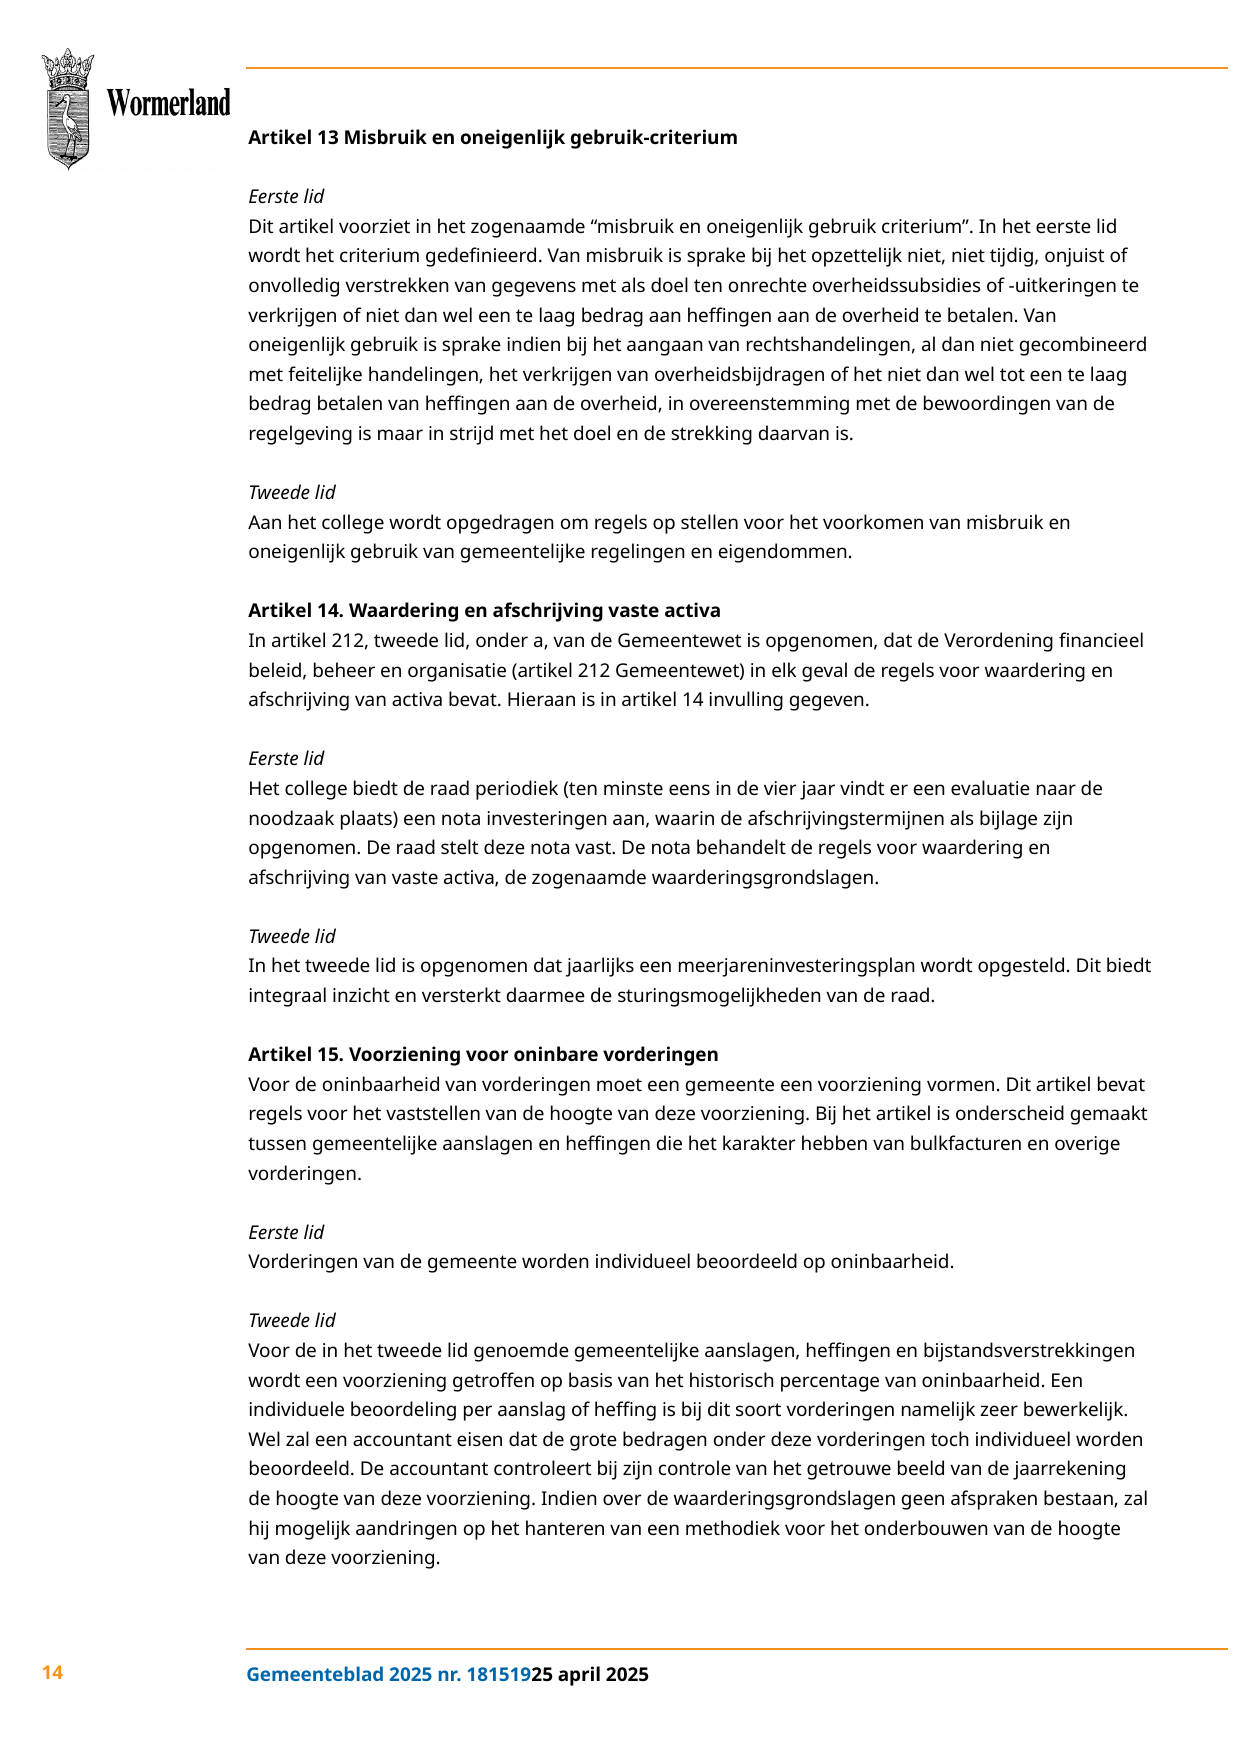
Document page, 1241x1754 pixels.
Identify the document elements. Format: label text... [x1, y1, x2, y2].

text Tweede lid [248, 479, 1152, 505]
text Aan het college wordt opgedragen om regels op stellen voor het voorkomen van misbruik en oneigenlijk gebruik van gemeentelijke regelingen en eigendommen. [248, 509, 1152, 564]
text Voor de in het tweede lid genoemde gemeentelijke aanslagen, heffingen en bijstandsverstrekkingen wordt een voorziening getroffen op basis van het historisch percentage van oninbaarheid. Een individuele beoordeling per aanslag of heffing is bij dit soort vorderingen namelijk zeer bewerkelijk. Wel zal een accountant eisen dat de grote bedragen onder deze vorderingen toch individueel worden beoordeeld. De accountant controleert bij zijn controle van het getrouwe beeld van de jaarrekening de hoogte van deze voorziening. Indien over de waarderingsgrondslagen geen afspraken bestaan, zal hij mogelijk aandringen op het hanteren van een methodiek voor het onderbouwen van de hoogte van deze voorziening. [248, 1337, 1152, 1570]
text Voor de oninbaarheid van vorderingen moet een gemeente een voorziening vormen. Dit artikel bevat regels voor het vaststellen van de hoogte van deze voorziening. Bij het artikel is onderscheid gemaakt tussen gemeentelijke aanslagen en heffingen die het karakter hebben van bulkfacturen en overige vorderingen. [248, 1071, 1152, 1186]
text In het tweede lid is opgenomen dat jaarlijks een meerjareninvesteringsplan wordt opgesteld. Dit biedt integraal inzicht en versterkt daarmee de sturingsmogelijkheden van de raad. [248, 953, 1152, 1008]
picture [41, 47, 231, 172]
text In artikel 212, tweede lid, onder a, van de Gemeentewet is opgenomen, dat de Verordening financieel beleid, beheer en organisatie (artikel 212 Gemeentewet) in elk geval de regels voor waardering en afschrijving van activa bevat. Hieraan is in artikel 14 invulling gegeven. [248, 627, 1152, 712]
text Artikel 13 Misbruik en oneigenlijk gebruik-criterium [248, 124, 1152, 150]
text Eerste lid [248, 746, 1152, 771]
text Artikel 14. Waardering en afschrijving vaste activa [248, 598, 1152, 623]
text Het college biedt de raad periodiek (ten minste eens in de vier jaar vindt er een evaluatie naar de noodzaak plaats) een nota investeringen aan, waarin de afschrijvingstermijnen als bijlage zijn opgenomen. De raad stelt deze nota vast. De nota behandelt de regels voor waardering en afschrijving van vaste activa, de zogenaamde waarderingsgrondslagen. [248, 775, 1152, 890]
text Tweede lid [248, 1308, 1152, 1333]
text Vorderingen van de gemeente worden individueel beoordeeld op oninbaarheid. [248, 1248, 1152, 1274]
text Artikel 15. Voorziening voor oninbare vorderingen [248, 1041, 1152, 1067]
text Eerste lid [248, 1219, 1152, 1245]
text Tweede lid [248, 923, 1152, 949]
text Dit artikel voorziet in het zogenaamde “misbruik en oneigenlijk gebruik criterium”. In het eerste lid wordt het criterium gedefinieerd. Van misbruik is sprake bij het opzettelijk niet, niet tijdig, onjuist of onvolledig verstrekken van gegevens met als doel ten onrechte overheidssubsidies of -uitkeringen te verkrijgen of niet dan wel een te laag bedrag aan heffingen aan de overheid te betalen. Van oneigenlijk gebruik is sprake indien bij het aangaan van rechtshandelingen, al dan niet gecombineerd met feitelijke handelingen, het verkrijgen van overheidsbijdragen of het niet dan wel tot een te laag bedrag betalen van heffingen aan de overheid, in overeenstemming met de bewoordingen van de regelgeving is maar in strijd met het doel en de strekking daarvan is. [248, 213, 1152, 446]
text Eerste lid [248, 183, 1152, 209]
